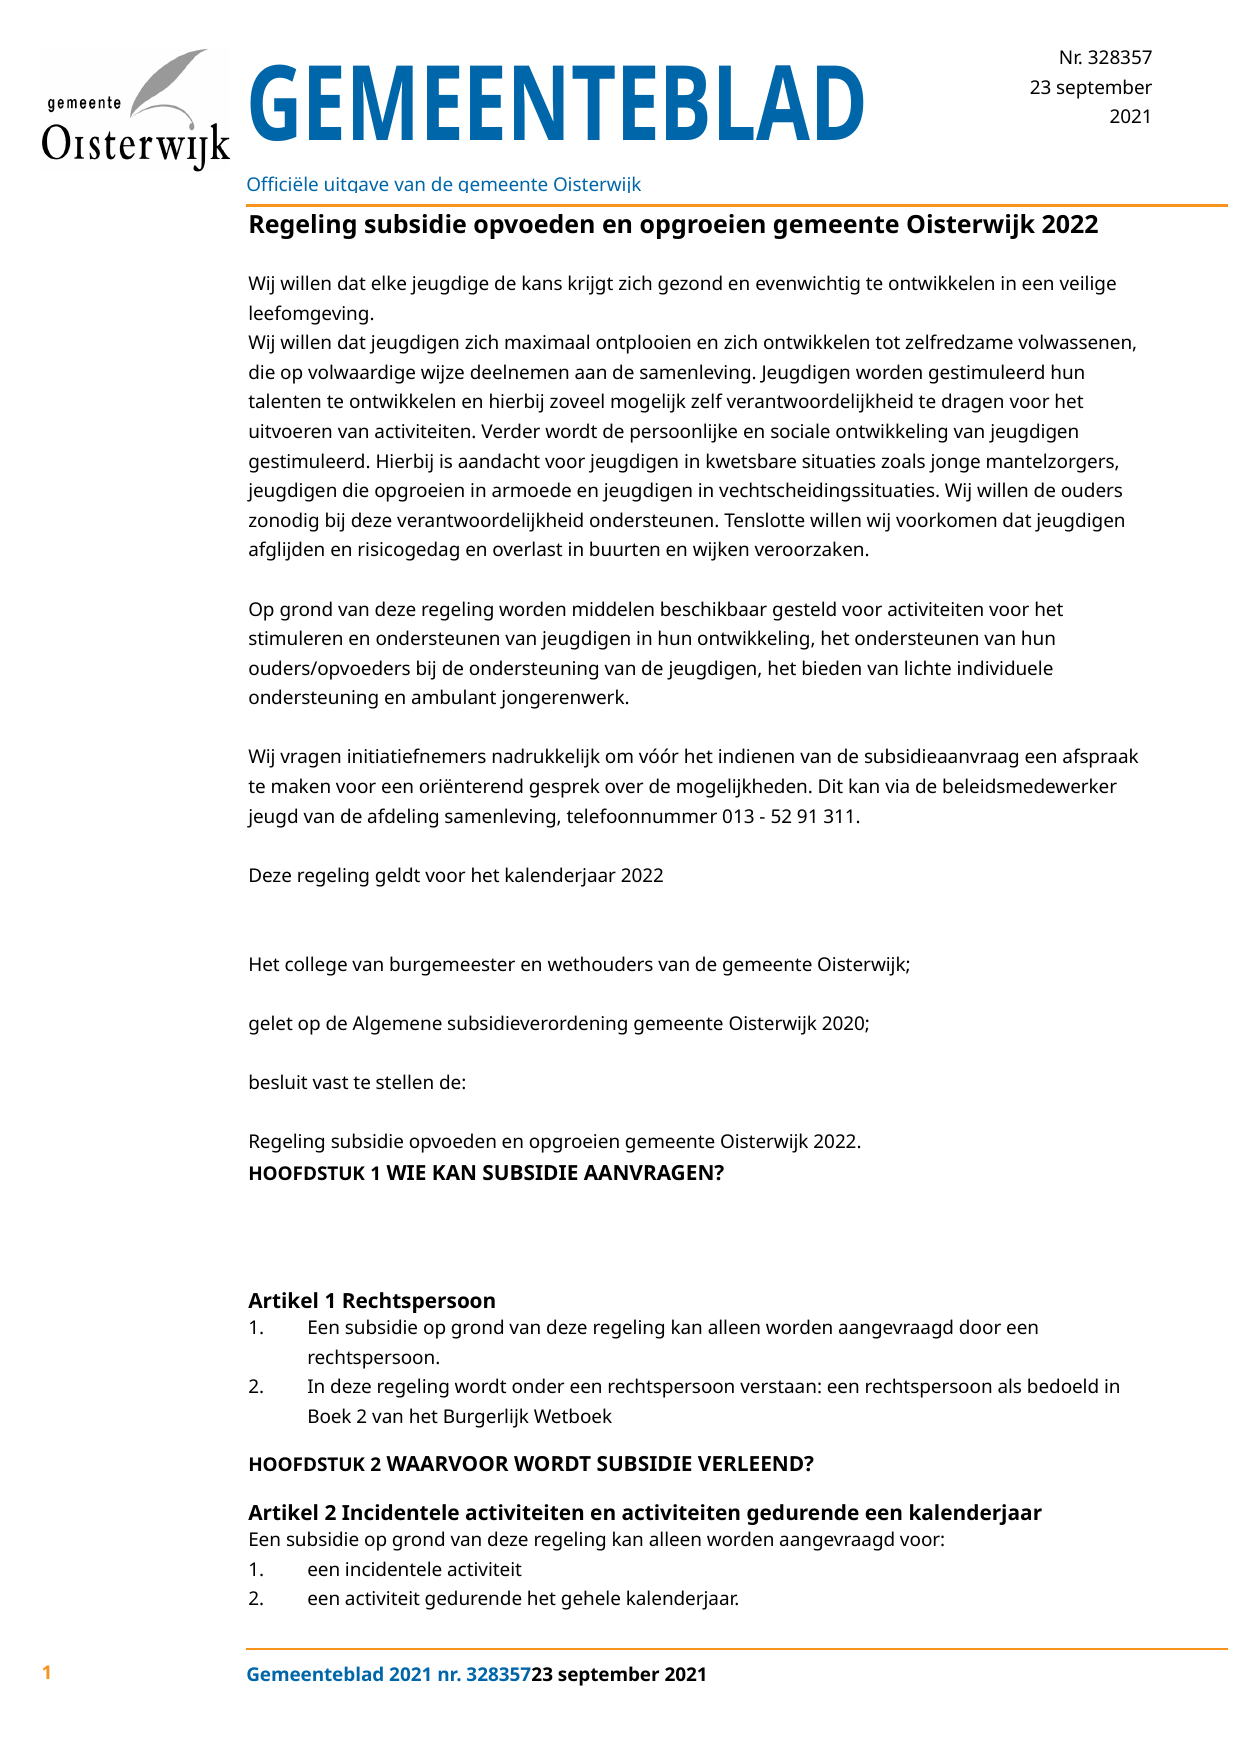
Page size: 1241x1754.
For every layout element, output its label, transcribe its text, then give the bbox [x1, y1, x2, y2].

list een activiteit gedurende het gehele kalenderjaar. [248, 1586, 1152, 1611]
text Artikel 2 Incidentele activiteiten en activiteiten gedurende een kalenderjaar [248, 1498, 1152, 1526]
text Regeling subsidie opvoeden en opgroeien gemeente Oisterwijk 2022 [248, 207, 1152, 241]
text Artikel 1 Rechtspersoon [248, 1286, 1152, 1314]
picture [41, 47, 231, 172]
list In deze regeling wordt onder een rechtspersoon verstaan: een rechtspersoon als bedoeld in Boek 2 van het Burgerlijk Wetboek [248, 1373, 1152, 1429]
text HOOFDSTUK 2 WAARVOOR WORDT SUBSIDIE VERLEEND? [248, 1449, 1152, 1477]
text HOOFDSTUK 1 WIE KAN SUBSIDIE AANVRAGEN? [248, 1158, 1152, 1186]
list een incidentele activiteit [248, 1556, 1152, 1582]
text Een subsidie op grond van deze regeling kan alleen worden aangevraagd voor: [248, 1526, 1152, 1552]
text Wij willen dat jeugdigen zich maximaal ontplooien en zich ontwikkelen tot zelfredzame volwassenen, die op volwaardige wijze deelnemen aan de samenleving. Jeugdigen worden gestimuleerd hun talenten te ontwikkelen en hierbij zoveel mogelijk zelf verantwoordelijkheid te dragen voor het uitvoeren van activiteiten. Verder wordt de persoonlijke en sociale ontwikkeling van jeugdigen gestimuleerd. Hierbij is aandacht voor jeugdigen in kwetsbare situaties zoals jonge mantelzorgers, jeugdigen die opgroeien in armoede en jeugdigen in vechtscheidingssituaties. Wij willen de ouders zonodig bij deze verantwoordelijkheid ondersteunen. Tenslotte willen wij voorkomen dat jeugdigen afglijden en risicogedag en overlast in buurten en wijken veroorzaken. [248, 329, 1152, 562]
text gelet op de Algemene subsidieverordening gemeente Oisterwijk 2020; [248, 1010, 1152, 1036]
text Het college van burgemeester en wethouders van de gemeente Oisterwijk; [248, 951, 1152, 976]
text Op grond van deze regeling worden middelen beschikbaar gesteld voor activiteiten voor het stimuleren en ondersteunen van jeugdigen in hun ontwikkeling, het ondersteunen van hun ouders/opvoeders bij de ondersteuning van de jeugdigen, het bieden van lichte individuele ondersteuning en ambulant jongerenwerk. [248, 596, 1152, 710]
text Regeling subsidie opvoeden en opgroeien gemeente Oisterwijk 2022. [248, 1128, 1152, 1154]
text Wij vragen initiatiefnemers nadrukkelijk om vóór het indienen van de subsidieaanvraag een afspraak te maken voor een oriënterend gesprek over de mogelijkheden. Dit kan via de beleidsmedewerker jeugd van de afdeling samenleving, telefoonnummer 013 - 52 91 311. [248, 744, 1152, 828]
list Een subsidie op grond van deze regeling kan alleen worden aangevraagd door een rechtspersoon. [248, 1314, 1152, 1370]
text Wij willen dat elke jeugdige de kans krijgt zich gezond en evenwichtig te ontwikkelen in een veilige leefomgeving. [248, 270, 1152, 326]
text Deze regeling geldt voor het kalenderjaar 2022 [248, 862, 1152, 888]
text besluit vast te stellen de: [248, 1069, 1152, 1095]
